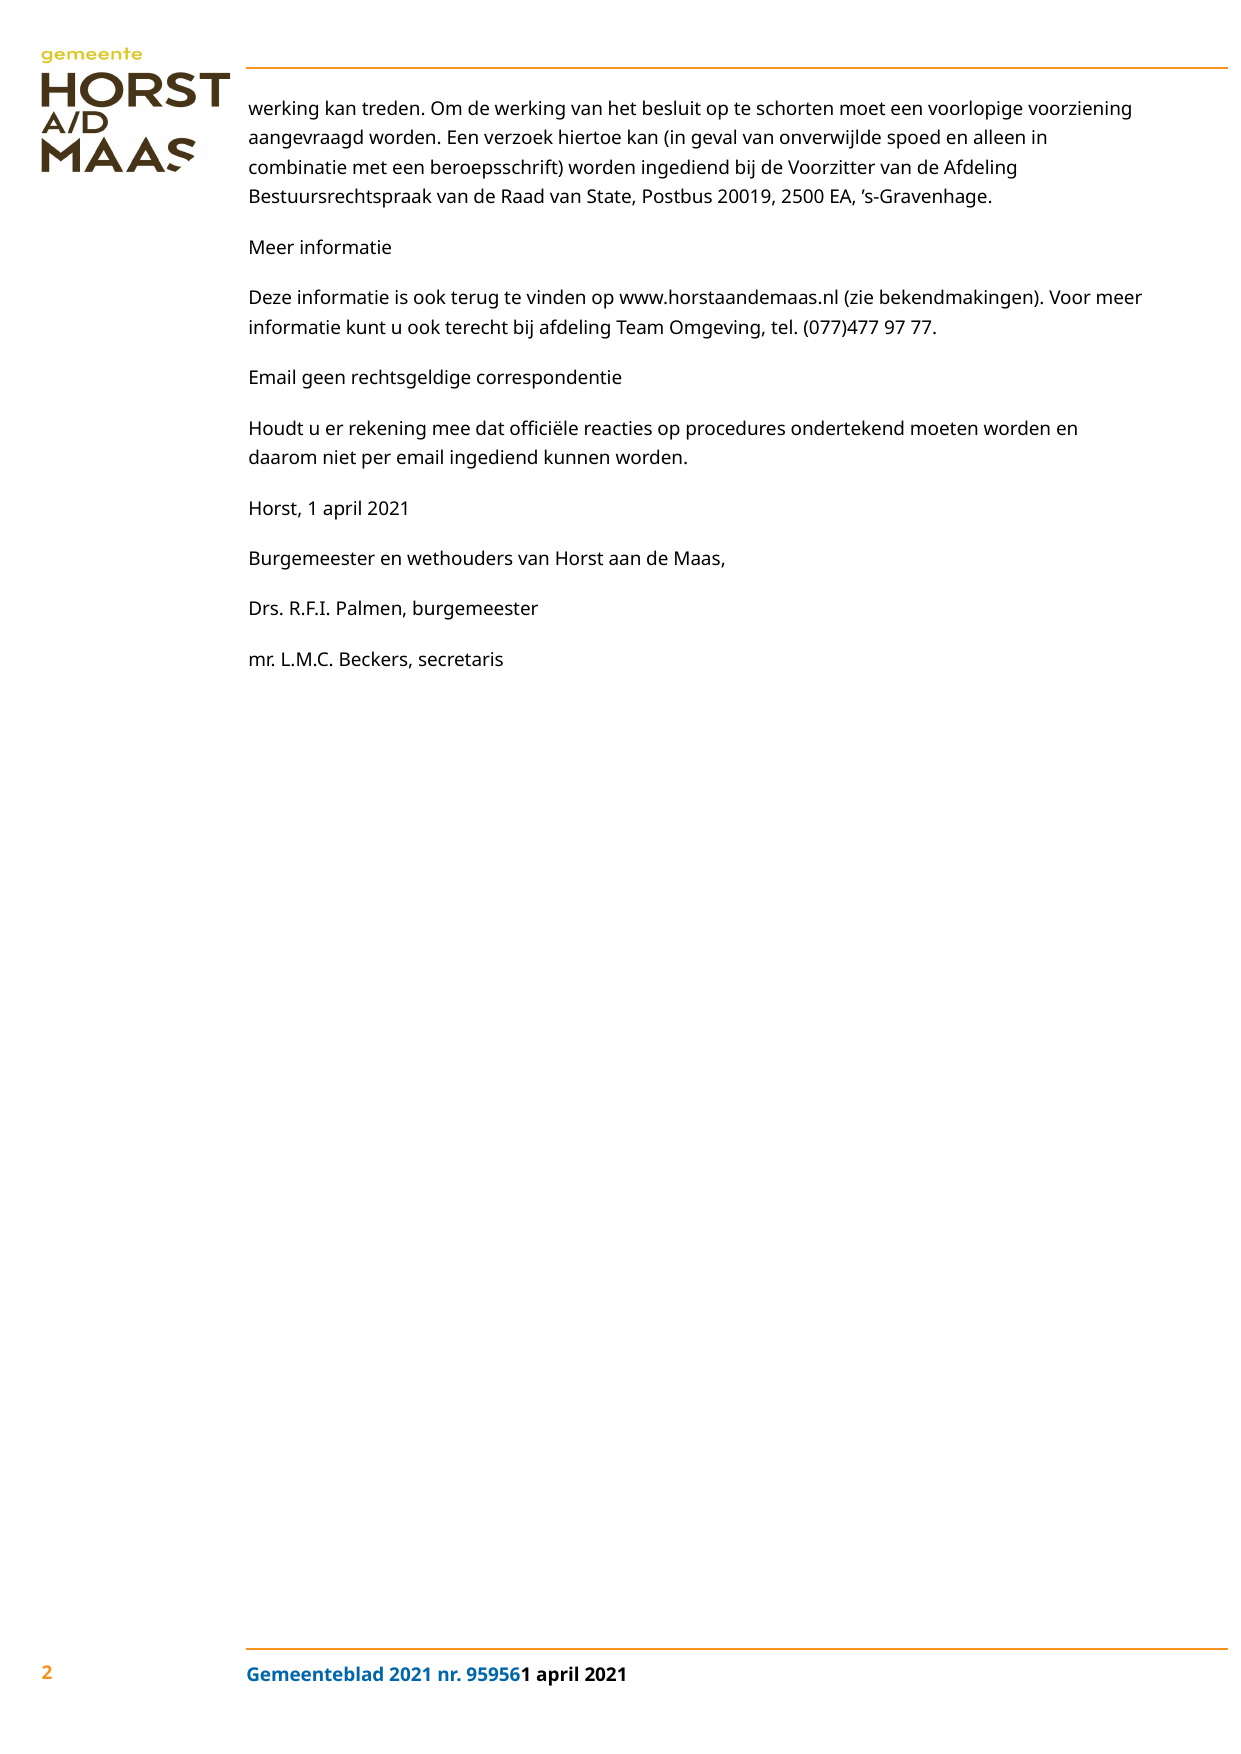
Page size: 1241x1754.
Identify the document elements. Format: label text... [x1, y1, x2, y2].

picture [41, 47, 231, 172]
text Meer informatie [248, 234, 1152, 260]
text Burgemeester en wethouders van Horst aan de Maas, [248, 545, 1152, 571]
text Horst, 1 april 2021 [248, 495, 1152, 521]
text Deze informatie is ook terug te vinden op www.horstaandemaas.nl (zie bekendmakingen). Voor meer informatie kunt u ook terecht bij afdeling Team Omgeving, tel. (077)477 97 77. [248, 284, 1152, 340]
text mr. L.M.C. Beckers, secretaris [248, 646, 1152, 672]
text Houdt u er rekening mee dat officiële reacties op procedures ondertekend moeten worden en daarom niet per email ingediend kunnen worden. [248, 415, 1152, 470]
text werking kan treden. Om de werking van het besluit op te schorten moet een voorlopige voorziening aangevraagd worden. Een verzoek hiertoe kan (in geval van onverwijlde spoed en alleen in combinatie met een beroepsschrift) worden ingediend bij de Voorzitter van de Afdeling Bestuursrechtspraak van de Raad van State, Postbus 20019, 2500 EA, ’s-Gravenhage. [248, 95, 1152, 209]
text Email geen rechtsgeldige correspondentie [248, 364, 1152, 390]
text Drs. R.F.I. Palmen, burgemeester [248, 596, 1152, 621]
